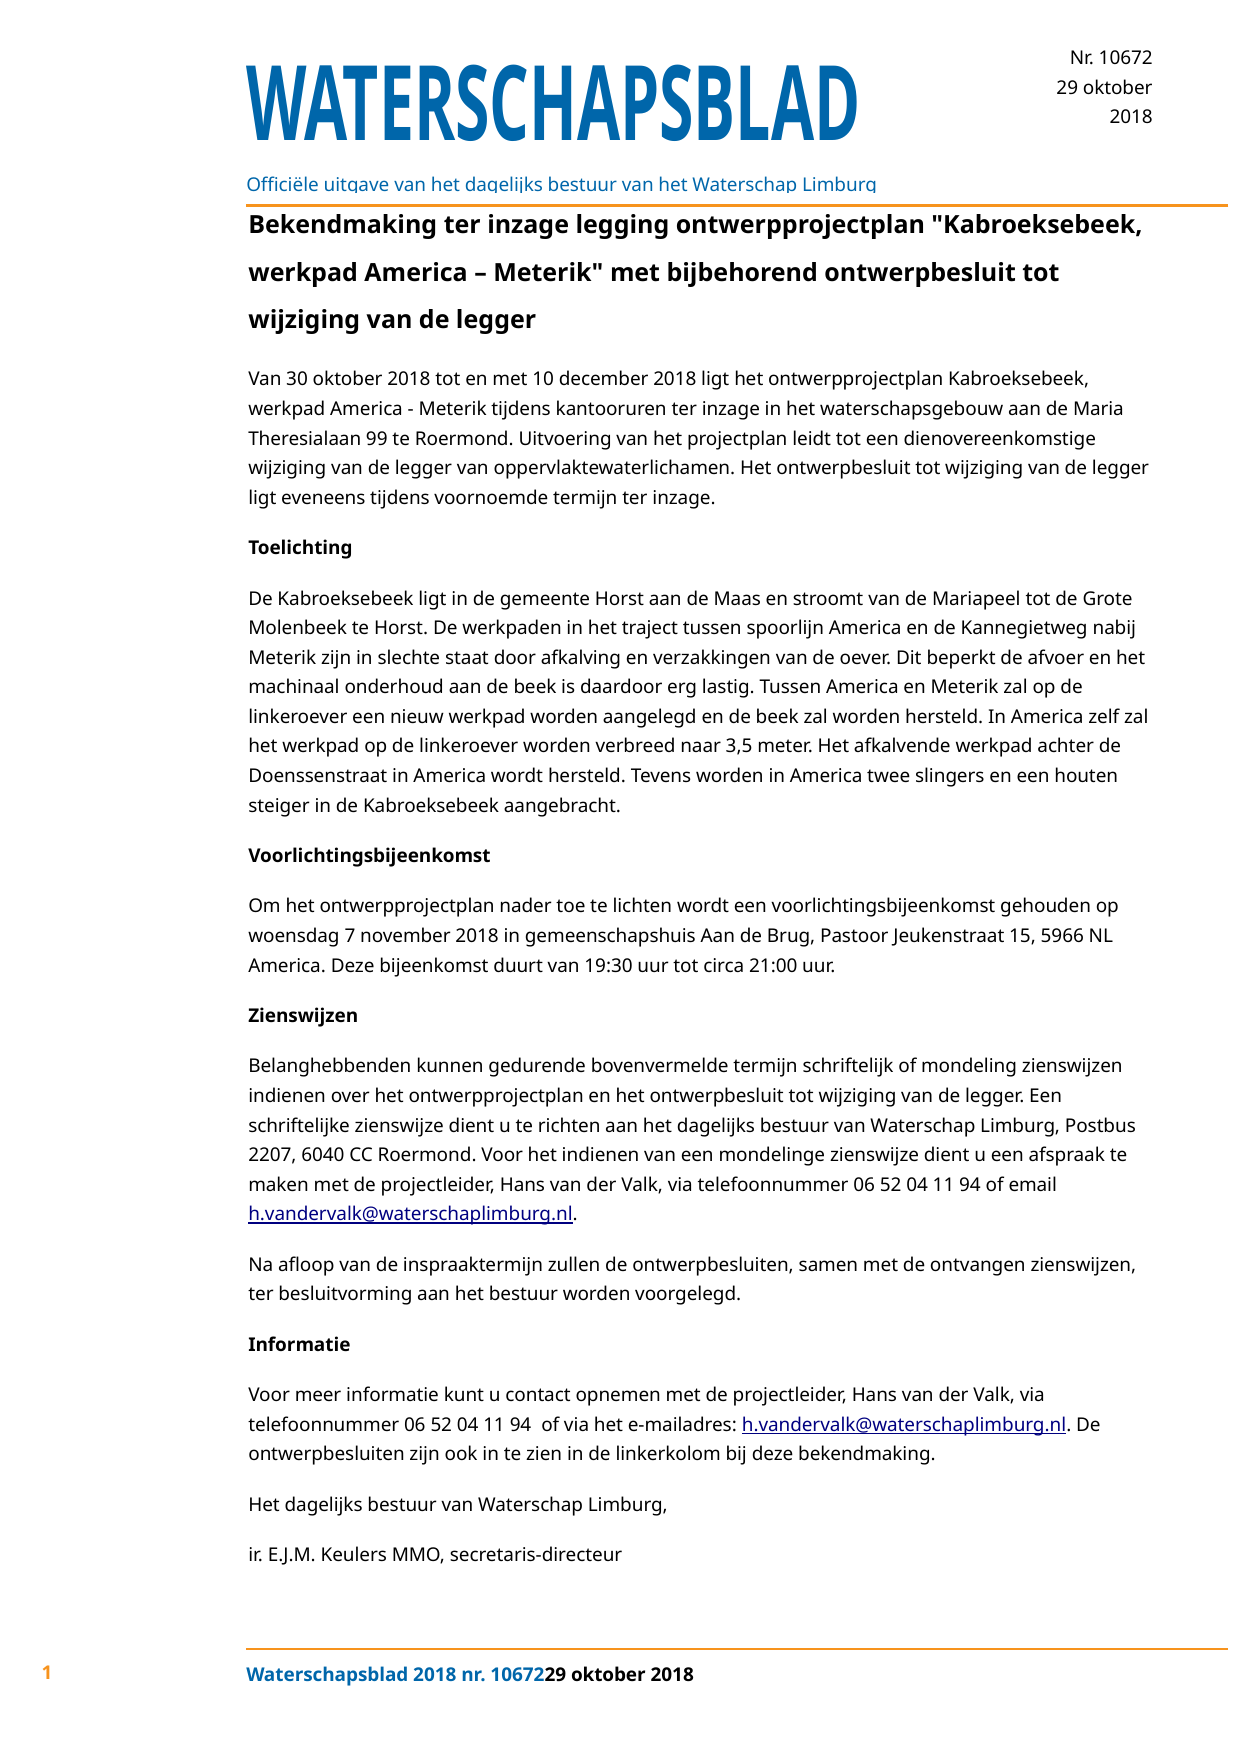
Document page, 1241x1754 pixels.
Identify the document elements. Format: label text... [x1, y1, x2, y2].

text Voor meer informatie kunt u contact opnemen met de projectleider, Hans van der Valk, via telefoonnummer 06 52 04 11 94 of via het e-mailadres: h.vandervalk@waterschaplimburg.nl. De ontwerpbesluiten zijn ook in te zien in de linkerkolom bij deze bekendmaking. [248, 1381, 1152, 1466]
text Toelichting [248, 534, 1152, 560]
text Van 30 oktober 2018 tot en met 10 december 2018 ligt het ontwerpprojectplan Kabroeksebeek, werkpad America - Meterik tijdens kantooruren ter inzage in het waterschapsgebouw aan de Maria Theresialaan 99 te Roermond. Uitvoering van het projectplan leidt tot een dienovereenkomstige wijziging van de legger van oppervlaktewaterlichamen. Het ontwerpbesluit tot wijziging van de legger ligt eveneens tijdens voornoemde termijn ter inzage. [248, 366, 1152, 509]
picture [41, 47, 231, 172]
text Informatie [248, 1331, 1152, 1357]
text Belanghebbenden kunnen gedurende bovenvermelde termijn schriftelijk of mondeling zienswijzen indienen over het ontwerpprojectplan en het ontwerpbesluit tot wijziging van de legger. Een schriftelijke zienswijze dient u te richten aan het dagelijks bestuur van Waterschap Limburg, Postbus 2207, 6040 CC Roermond. Voor het indienen van een mondelinge zienswijze dient u een afspraak te maken met de projectleider, Hans van der Valk, via telefoonnummer 06 52 04 11 94 of email h.vandervalk@waterschaplimburg.nl. [248, 1053, 1152, 1226]
text Bekendmaking ter inzage legging ontwerpprojectplan "Kabroeksebeek, werkpad America – Meterik" met bijbehorend ontwerpbesluit tot wijziging van de legger [248, 207, 1152, 336]
text De Kabroeksebeek ligt in de gemeente Horst aan de Maas en stroomt van de Mariapeel tot de Grote Molenbeek te Horst. De werkpaden in het traject tussen spoorlijn America en de Kannegietweg nabij Meterik zijn in slechte staat door afkalving en verzakkingen van de oever. Dit beperkt de afvoer en het machinaal onderhoud aan de beek is daardoor erg lastig. Tussen America en Meterik zal op de linkeroever een nieuw werkpad worden aangelegd en de beek zal worden hersteld. In America zelf zal het werkpad op de linkeroever worden verbreed naar 3,5 meter. Het afkalvende werkpad achter de Doenssenstraat in America wordt hersteld. Tevens worden in America twee slingers en een houten steiger in de Kabroeksebeek aangebracht. [248, 585, 1152, 817]
text Het dagelijks bestuur van Waterschap Limburg, [248, 1491, 1152, 1517]
text Om het ontwerpprojectplan nader toe te lichten wordt een voorlichtingsbijeenkomst gehouden op woensdag 7 november 2018 in gemeenschapshuis Aan de Brug, Pastoor Jeukenstraat 15, 5966 NL America. Deze bijeenkomst duurt van 19:30 uur tot circa 21:00 uur. [248, 893, 1152, 977]
text Na afloop van de inspraaktermijn zullen de ontwerpbesluiten, samen met de ontvangen zienswijzen, ter besluitvorming aan het bestuur worden voorgelegd. [248, 1251, 1152, 1306]
text ir. E.J.M. Keulers MMO, secretaris-directeur [248, 1541, 1152, 1567]
text Zienswijzen [248, 1002, 1152, 1028]
text Voorlichtingsbijeenkomst [248, 842, 1152, 868]
